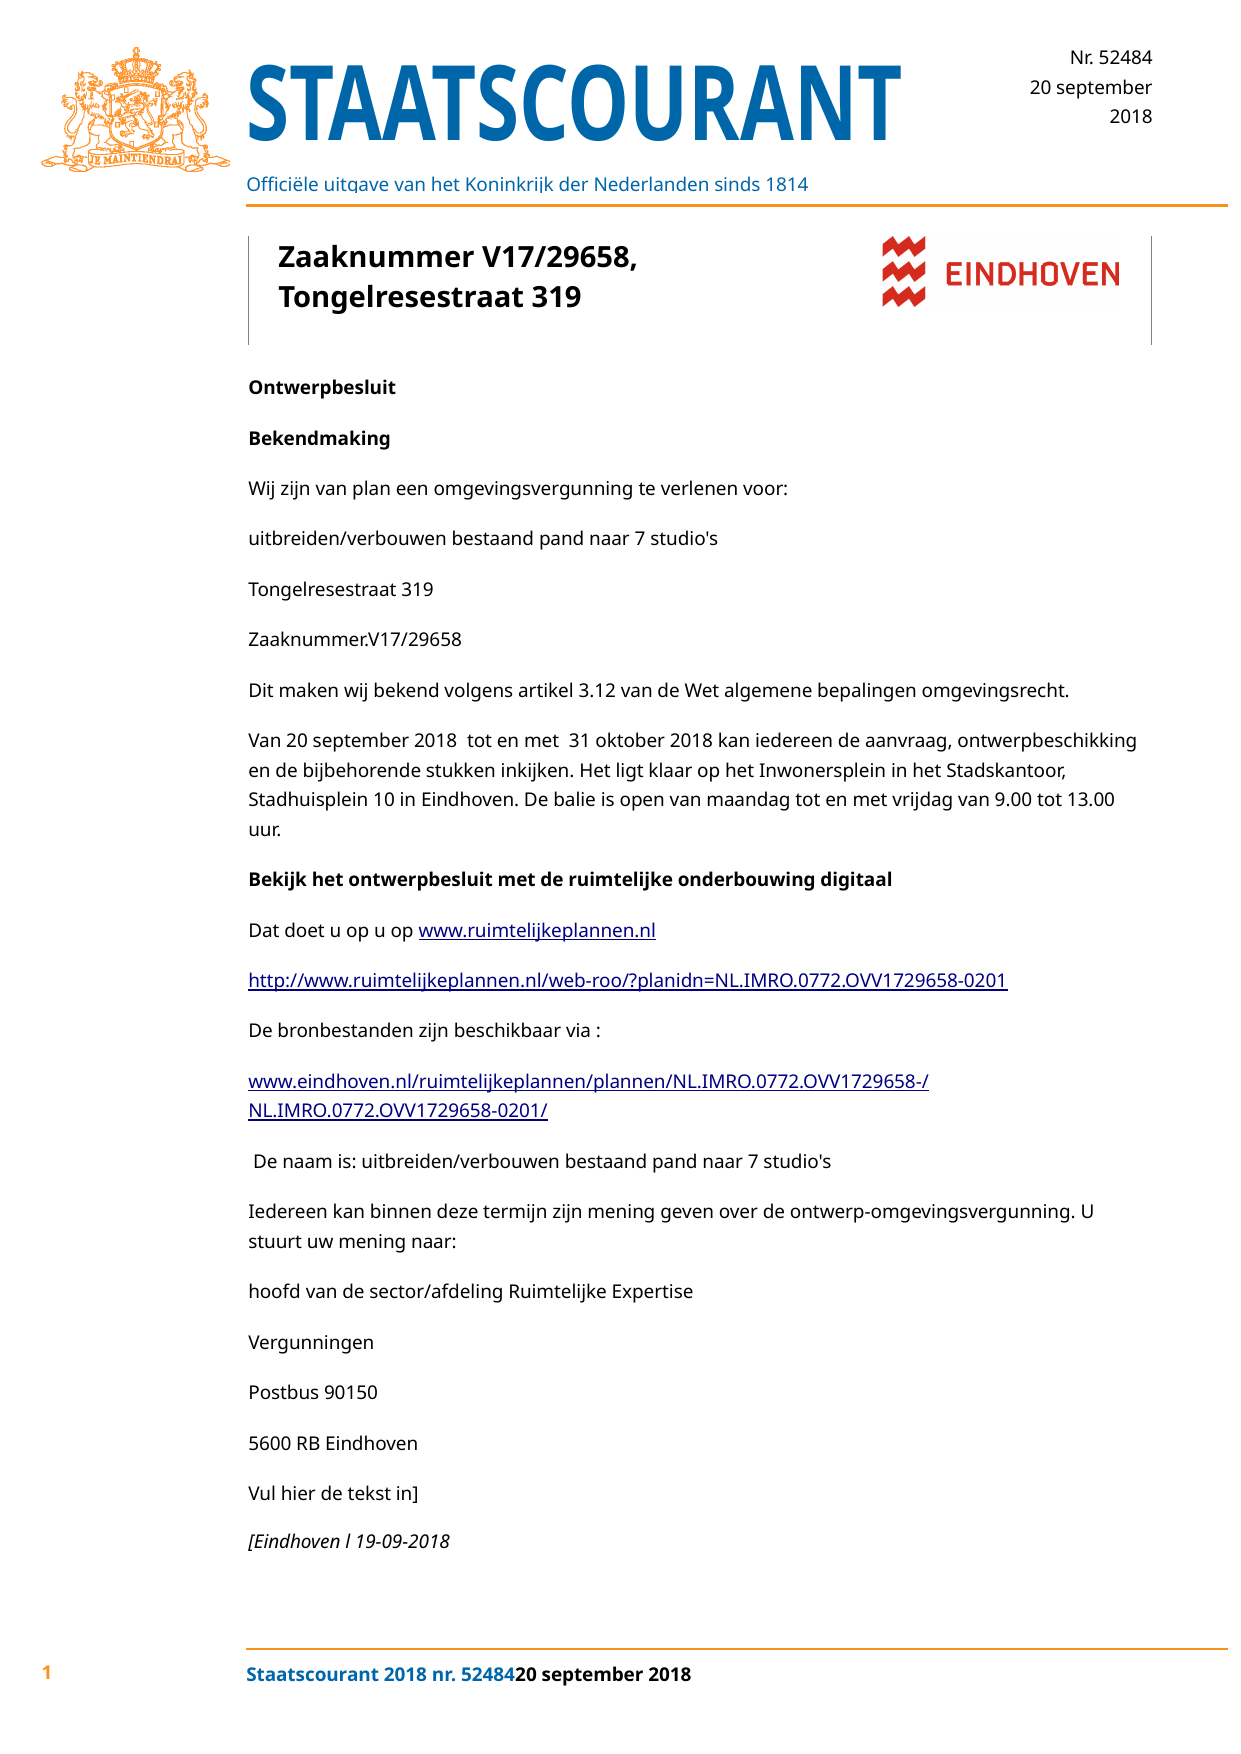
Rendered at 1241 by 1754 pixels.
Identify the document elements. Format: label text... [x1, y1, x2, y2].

text Bekijk het ontwerpbesluit met de ruimtelijke onderbouwing digitaal [248, 866, 1152, 892]
text 5600 RB Eindhoven [248, 1430, 1152, 1455]
text Tongelresestraat 319 [248, 576, 1152, 602]
text Vergunningen [248, 1329, 1152, 1354]
text Ontwerpbesluit [248, 374, 1152, 400]
table_header [850, 236, 1151, 345]
text Van 20 september 2018 tot en met 31 oktober 2018 kan iedereen de aanvraag, ontwerpbeschikking en de bijbehorende stukken inkijken. Het ligt klaar op het Inwonersplein in het Stadskantoor, Stadhuisplein 10 in Eindhoven. De balie is open van maandag tot en met vrijdag van 9.00 tot 13.00 uur. [248, 727, 1152, 842]
text www.eindhoven.nl/ruimtelijkeplannen/plannen/NL.IMRO.0772.OVV1729658-/NL.IMRO.0772.OVV1729658-0201/ [248, 1068, 1152, 1123]
text Bekendmaking [248, 425, 1152, 450]
table_header Zaaknummer V17/29658, Tongelresestraat 319 [249, 236, 850, 345]
text Vul hier de tekst in] [248, 1480, 1152, 1506]
text [Eindhoven l 19-09-2018 [248, 1528, 1152, 1554]
text Dit maken wij bekend volgens artikel 3.12 van de Wet algemene bepalingen omgevingsrecht. [248, 677, 1152, 702]
text De naam is: uitbreiden/verbouwen bestaand pand naar 7 studio's [248, 1148, 1152, 1174]
text De bronbestanden zijn beschikbaar via : [248, 1018, 1152, 1043]
text Dat doet u op u op www.ruimtelijkeplannen.nl [248, 917, 1152, 942]
text hoofd van de sector/afdeling Ruimtelijke Expertise [248, 1278, 1152, 1304]
text Postbus 90150 [248, 1379, 1152, 1405]
text Zaaknummer.V17/29658 [248, 626, 1152, 652]
text uitbreiden/verbouwen bestaand pand naar 7 studio's [248, 526, 1152, 551]
text Iedereen kan binnen deze termijn zijn mening geven over de ontwerp-omgevingsvergunning. U stuurt uw mening naar: [248, 1198, 1152, 1254]
picture [882, 236, 1119, 307]
text http://www.ruimtelijkeplannen.nl/web-roo/?planidn=NL.IMRO.0772.OVV1729658-0201 [248, 967, 1152, 993]
text Wij zijn van plan een omgevingsvergunning te verlenen voor: [248, 475, 1152, 501]
picture [41, 47, 231, 172]
